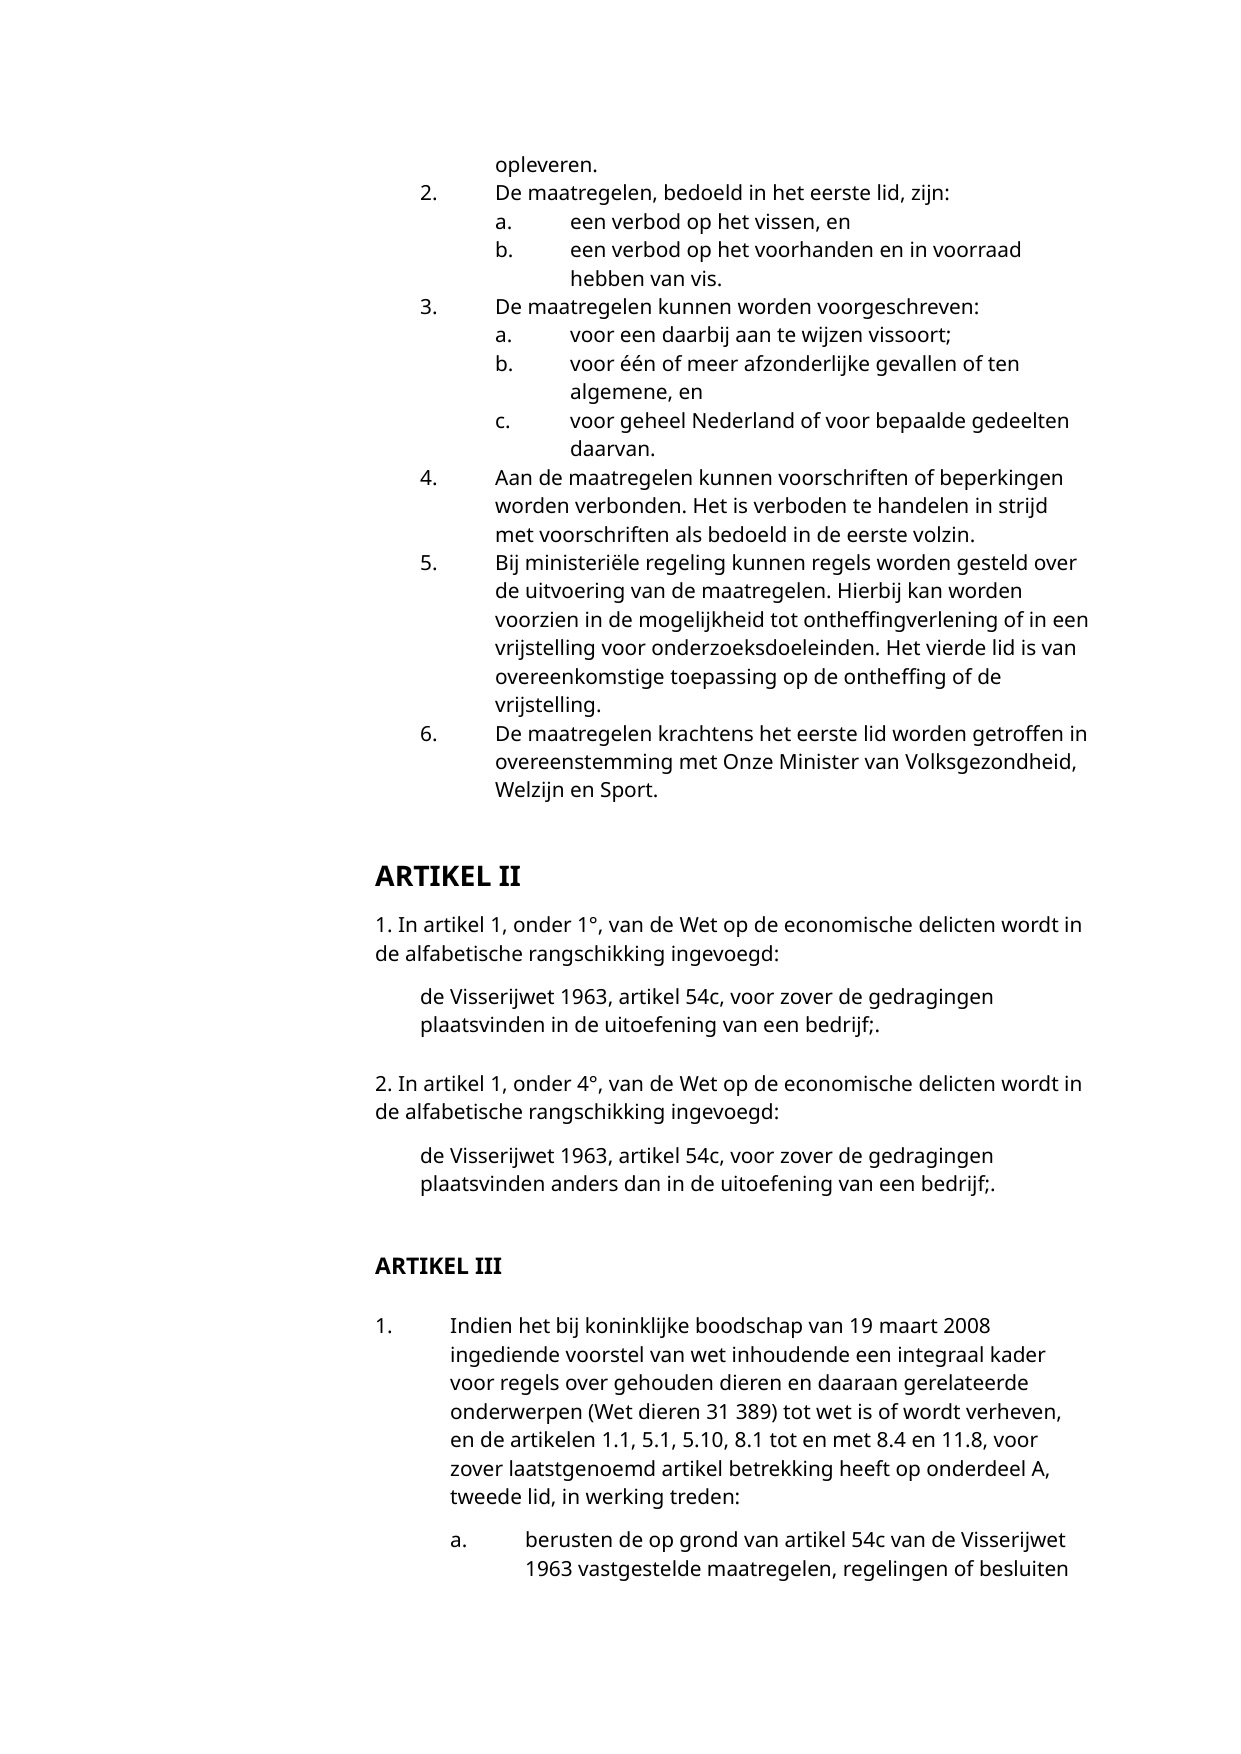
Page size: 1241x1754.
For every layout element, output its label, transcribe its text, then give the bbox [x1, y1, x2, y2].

text 2. In artikel 1, onder 4°, van de Wet op de economische delicten wordt in de alfabetische rangschikking ingevoegd: [375, 1069, 1090, 1126]
list Indien het bij koninklijke boodschap van 19 maart 2008 ingediende voorstel van wet inhoudende een integraal kader voor regels over gehouden dieren en daaraan gerelateerde onderwerpen (Wet dieren 31 389) tot wet is of wordt verheven, en de artikelen 1.1, 5.1, 5.10, 8.1 tot en met 8.4 en 11.8, voor zover laatstgenoemd artikel betrekking heeft op onderdeel A, tweede lid, in werking treden: [375, 1311, 1090, 1511]
text 1. In artikel 1, onder 1°, van de Wet op de economische delicten wordt in de alfabetische rangschikking ingevoegd: [375, 910, 1090, 967]
list De maatregelen kunnen worden voorgeschreven: [420, 292, 1090, 321]
list een verbod op het voorhanden en in voorraad hebben van vis. [495, 235, 1090, 292]
list Aan de maatregelen kunnen voorschriften of beperkingen worden verbonden. Het is verboden te handelen in strijd met voorschriften als bedoeld in de eerste volzin. [420, 463, 1090, 548]
subtitle ARTIKEL II [375, 857, 1090, 895]
text de Visserijwet 1963, artikel 54c, voor zover de gedragingen plaatsvinden in de uitoefening van een bedrijf;. [420, 982, 1090, 1039]
text de Visserijwet 1963, artikel 54c, voor zover de gedragingen plaatsvinden anders dan in de uitoefening van een bedrijf;. [420, 1141, 1090, 1198]
list Bij ministeriële regeling kunnen regels worden gesteld over de uitvoering van de maatregelen. Hierbij kan worden voorzien in de mogelijkheid tot ontheffingverlening of in een vrijstelling voor onderzoeksdoeleinden. Het vierde lid is van overeenkomstige toepassing op de ontheffing of de vrijstelling. [420, 548, 1090, 719]
subtitle ARTIKEL III [375, 1250, 1090, 1281]
list berusten de op grond van artikel 54c van de Visserijwet 1963 vastgestelde maatregelen, regelingen of besluiten [450, 1526, 1090, 1582]
list een verbod op het vissen, en [495, 207, 1090, 235]
list opleveren. [420, 150, 1090, 178]
list De maatregelen krachtens het eerste lid worden getroffen in overeenstemming met Onze Minister van Volksgezondheid, Welzijn en Sport. [420, 719, 1090, 804]
list voor één of meer afzonderlijke gevallen of ten algemene, en [495, 349, 1090, 406]
list De maatregelen, bedoeld in het eerste lid, zijn: [420, 178, 1090, 207]
list voor geheel Nederland of voor bepaalde gedeelten daarvan. [495, 406, 1090, 463]
list voor een daarbij aan te wijzen vissoort; [495, 321, 1090, 349]
